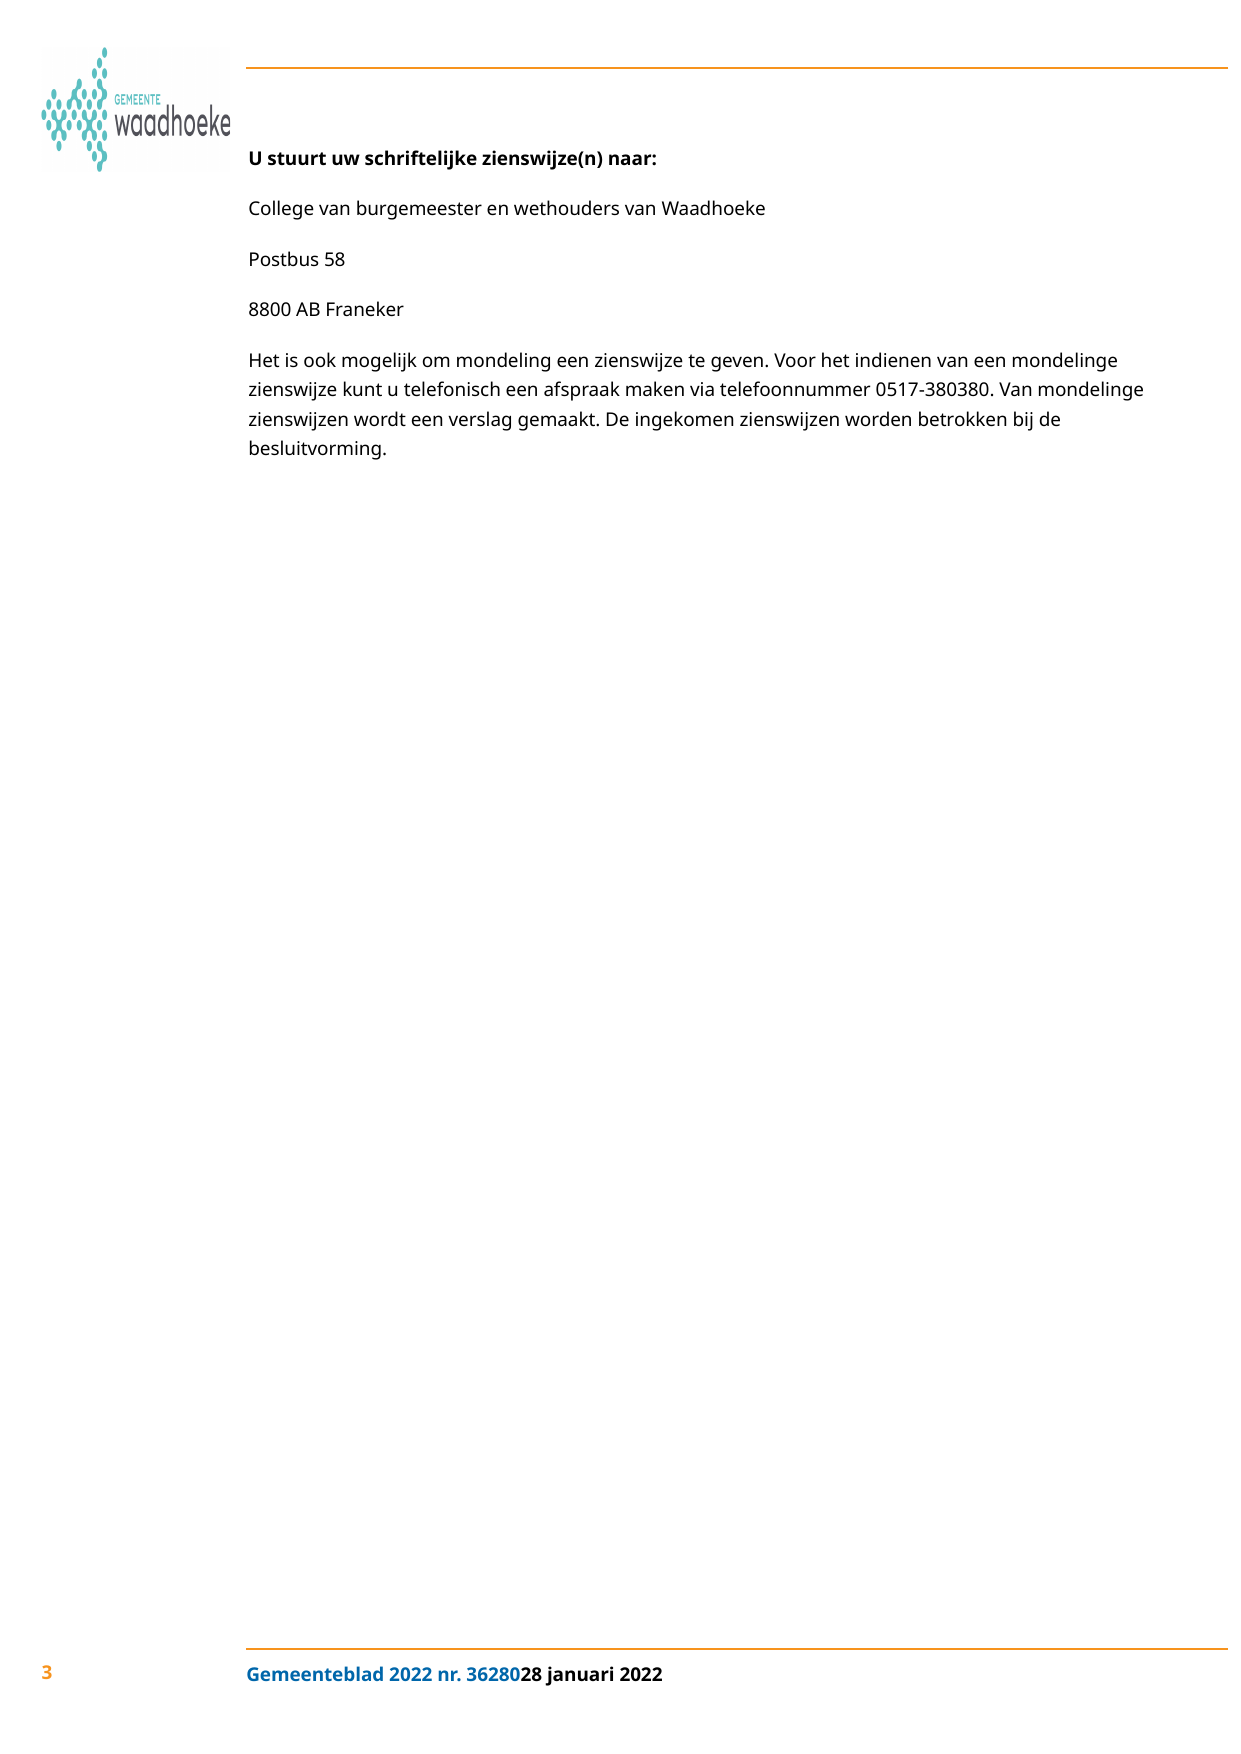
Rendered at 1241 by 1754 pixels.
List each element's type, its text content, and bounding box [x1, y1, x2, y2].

text Het is ook mogelijk om mondeling een zienswijze te geven. Voor het indienen van een mondelinge zienswijze kunt u telefonisch een afspraak maken via telefoonnummer 0517-380380. Van mondelinge zienswijzen wordt een verslag gemaakt. De ingekomen zienswijzen worden betrokken bij de besluitvorming. [248, 347, 1152, 461]
text Postbus 58 [248, 246, 1152, 272]
text 8800 AB Franeker [248, 296, 1152, 322]
text U stuurt uw schriftelijke zienswijze(n) naar: [248, 145, 1152, 171]
text College van burgemeester en wethouders van Waadhoeke [248, 196, 1152, 221]
picture [41, 47, 231, 172]
